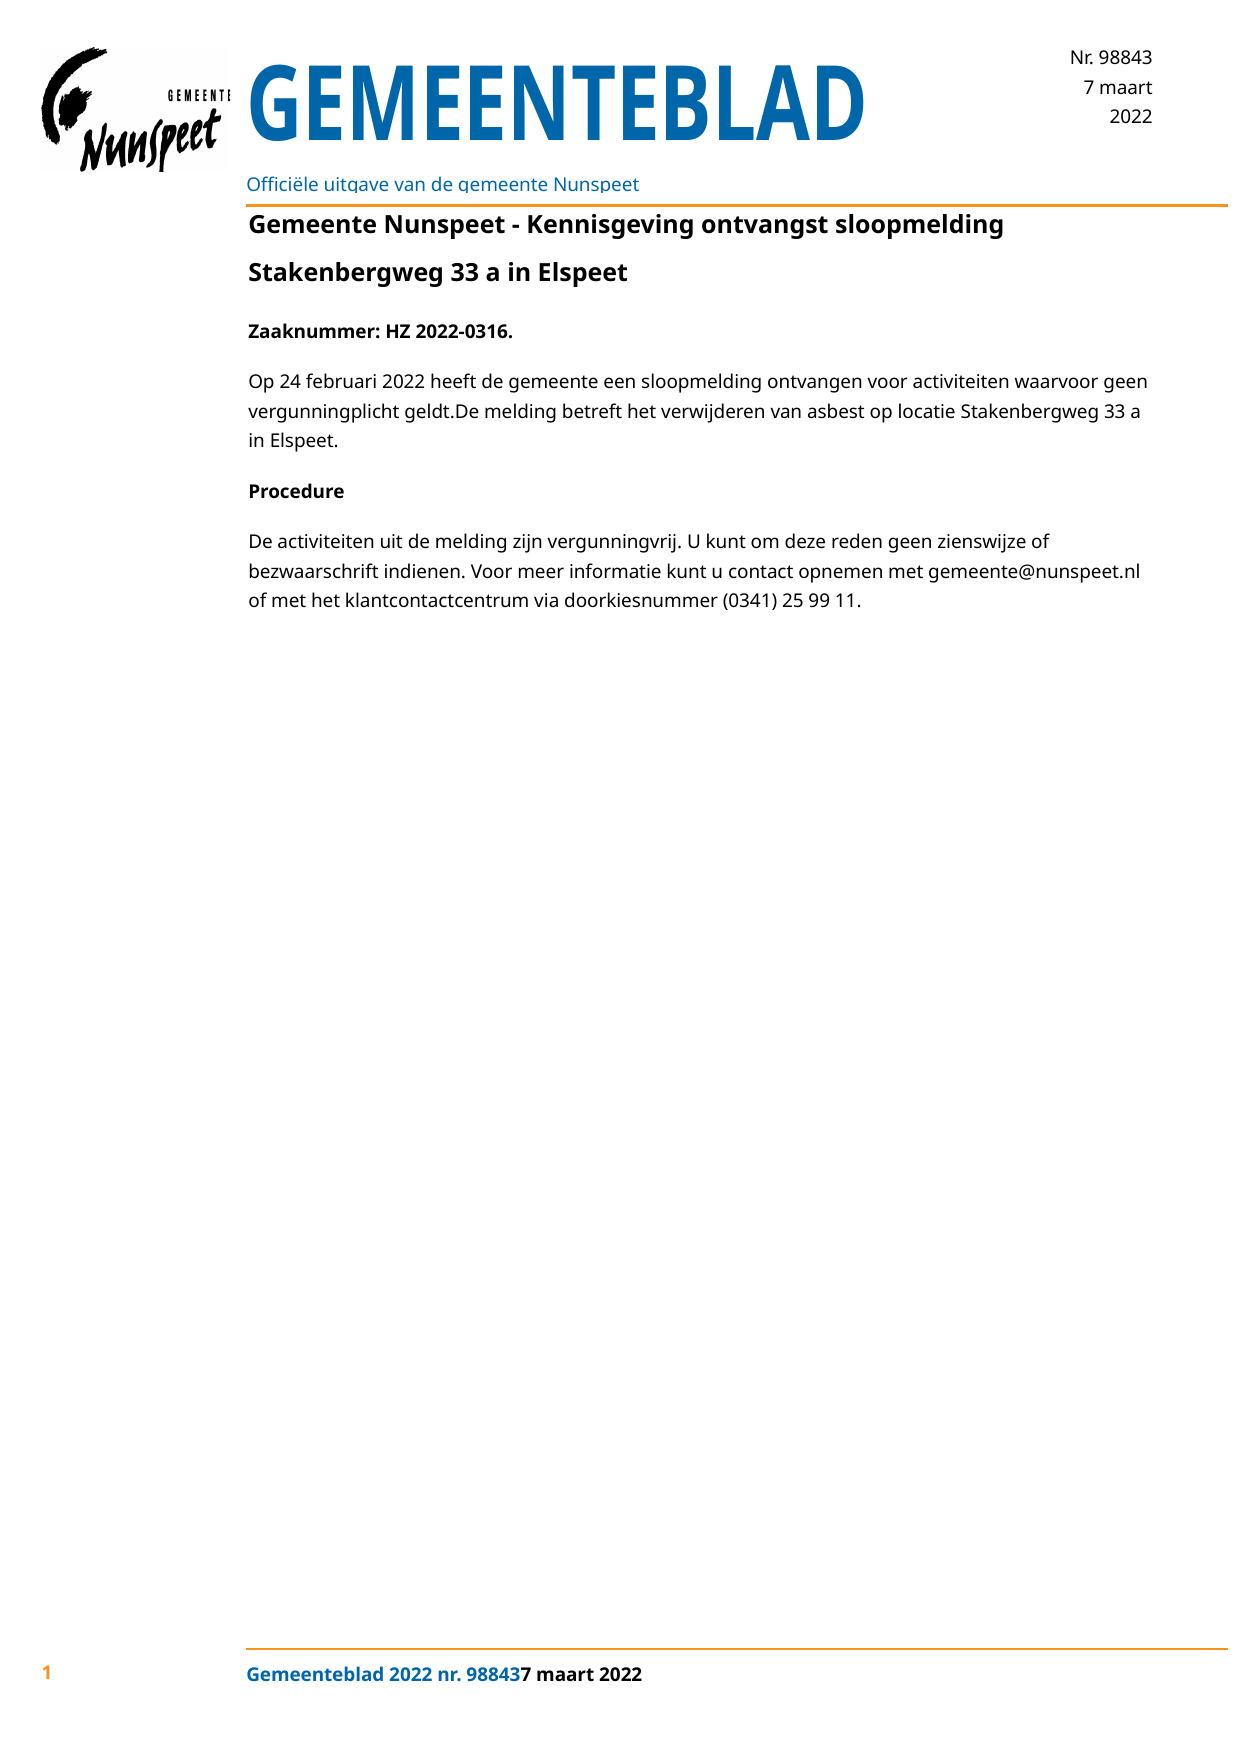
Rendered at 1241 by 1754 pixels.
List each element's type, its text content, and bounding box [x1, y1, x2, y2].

text Zaaknummer: HZ 2022-0316. [248, 318, 1152, 344]
text Gemeente Nunspeet - Kennisgeving ontvangst sloopmelding Stakenbergweg 33 a in Elspeet [248, 207, 1152, 288]
text Procedure [248, 478, 1152, 504]
text Op 24 februari 2022 heeft de gemeente een sloopmelding ontvangen voor activiteiten waarvoor geen vergunningplicht geldt.De melding betreft het verwijderen van asbest op locatie Stakenbergweg 33 a in Elspeet. [248, 368, 1152, 453]
picture [41, 47, 231, 172]
text De activiteiten uit de melding zijn vergunningvrij. U kunt om deze reden geen zienswijze of bezwaarschrift indienen. Voor meer informatie kunt u contact opnemen met gemeente@nunspeet.nl of met het klantcontactcentrum via doorkiesnummer (0341) 25 99 11. [248, 528, 1152, 613]
